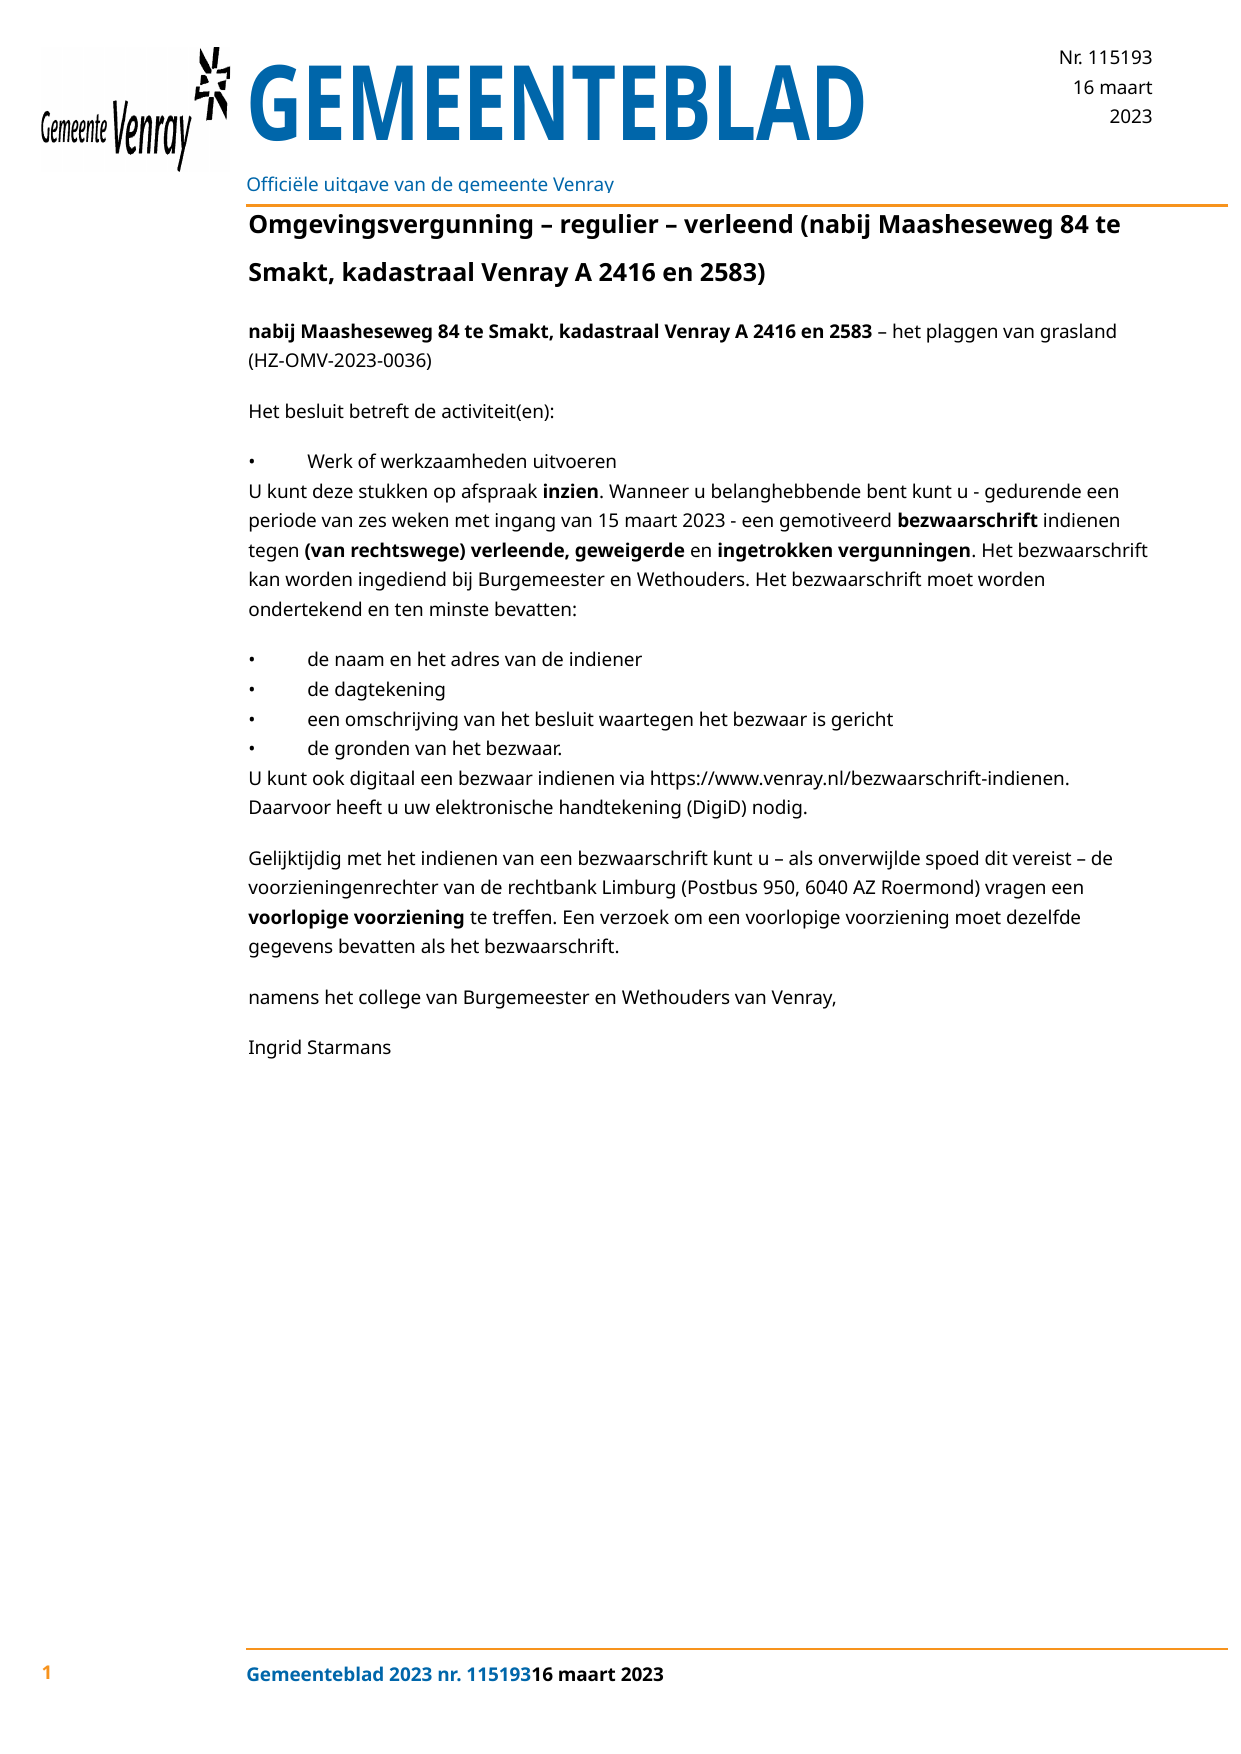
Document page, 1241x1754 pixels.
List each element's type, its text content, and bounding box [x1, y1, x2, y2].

text nabij Maasheseweg 84 te Smakt, kadastraal Venray A 2416 en 2583 – het plaggen van grasland (HZ-OMV-2023-0036) [248, 318, 1152, 373]
text U kunt ook digitaal een bezwaar indienen via https://www.venray.nl/bezwaarschrift-indienen. Daarvoor heeft u uw elektronische handtekening (DigiD) nodig. [248, 765, 1152, 820]
text Het besluit betreft de activiteit(en): [248, 398, 1152, 424]
text Omgevingsvergunning – regulier – verleend (nabij Maasheseweg 84 te Smakt, kadastraal Venray A 2416 en 2583) [248, 207, 1152, 288]
list de naam en het adres van de indiener [248, 647, 1152, 672]
list de gronden van het bezwaar. [248, 735, 1152, 761]
text U kunt deze stukken op afspraak inzien. Wanneer u belanghebbende bent kunt u - gedurende een periode van zes weken met ingang van 15 maart 2023 - een gemotiveerd bezwaarschrift indienen tegen (van rechtswege) verleende, geweigerde en ingetrokken vergunningen. Het bezwaarschrift kan worden ingediend bij Burgemeester en Wethouders. Het bezwaarschrift moet worden ondertekend en ten minste bevatten: [248, 478, 1152, 622]
list Werk of werkzaamheden uitvoeren [248, 448, 1152, 474]
picture [41, 47, 231, 172]
text namens het college van Burgemeester en Wethouders van Venray, [248, 984, 1152, 1010]
text Gelijktijdig met het indienen van een bezwaarschrift kunt u – als onverwijlde spoed dit vereist – de voorzieningenrechter van de rechtbank Limburg (Postbus 950, 6040 AZ Roermond) vragen een voorlopige voorziening te treffen. Een verzoek om een voorlopige voorziening moet dezelfde gegevens bevatten als het bezwaarschrift. [248, 845, 1152, 959]
text Ingrid Starmans [248, 1034, 1152, 1060]
list een omschrijving van het besluit waartegen het bezwaar is gericht [248, 706, 1152, 732]
list de dagtekening [248, 676, 1152, 702]
